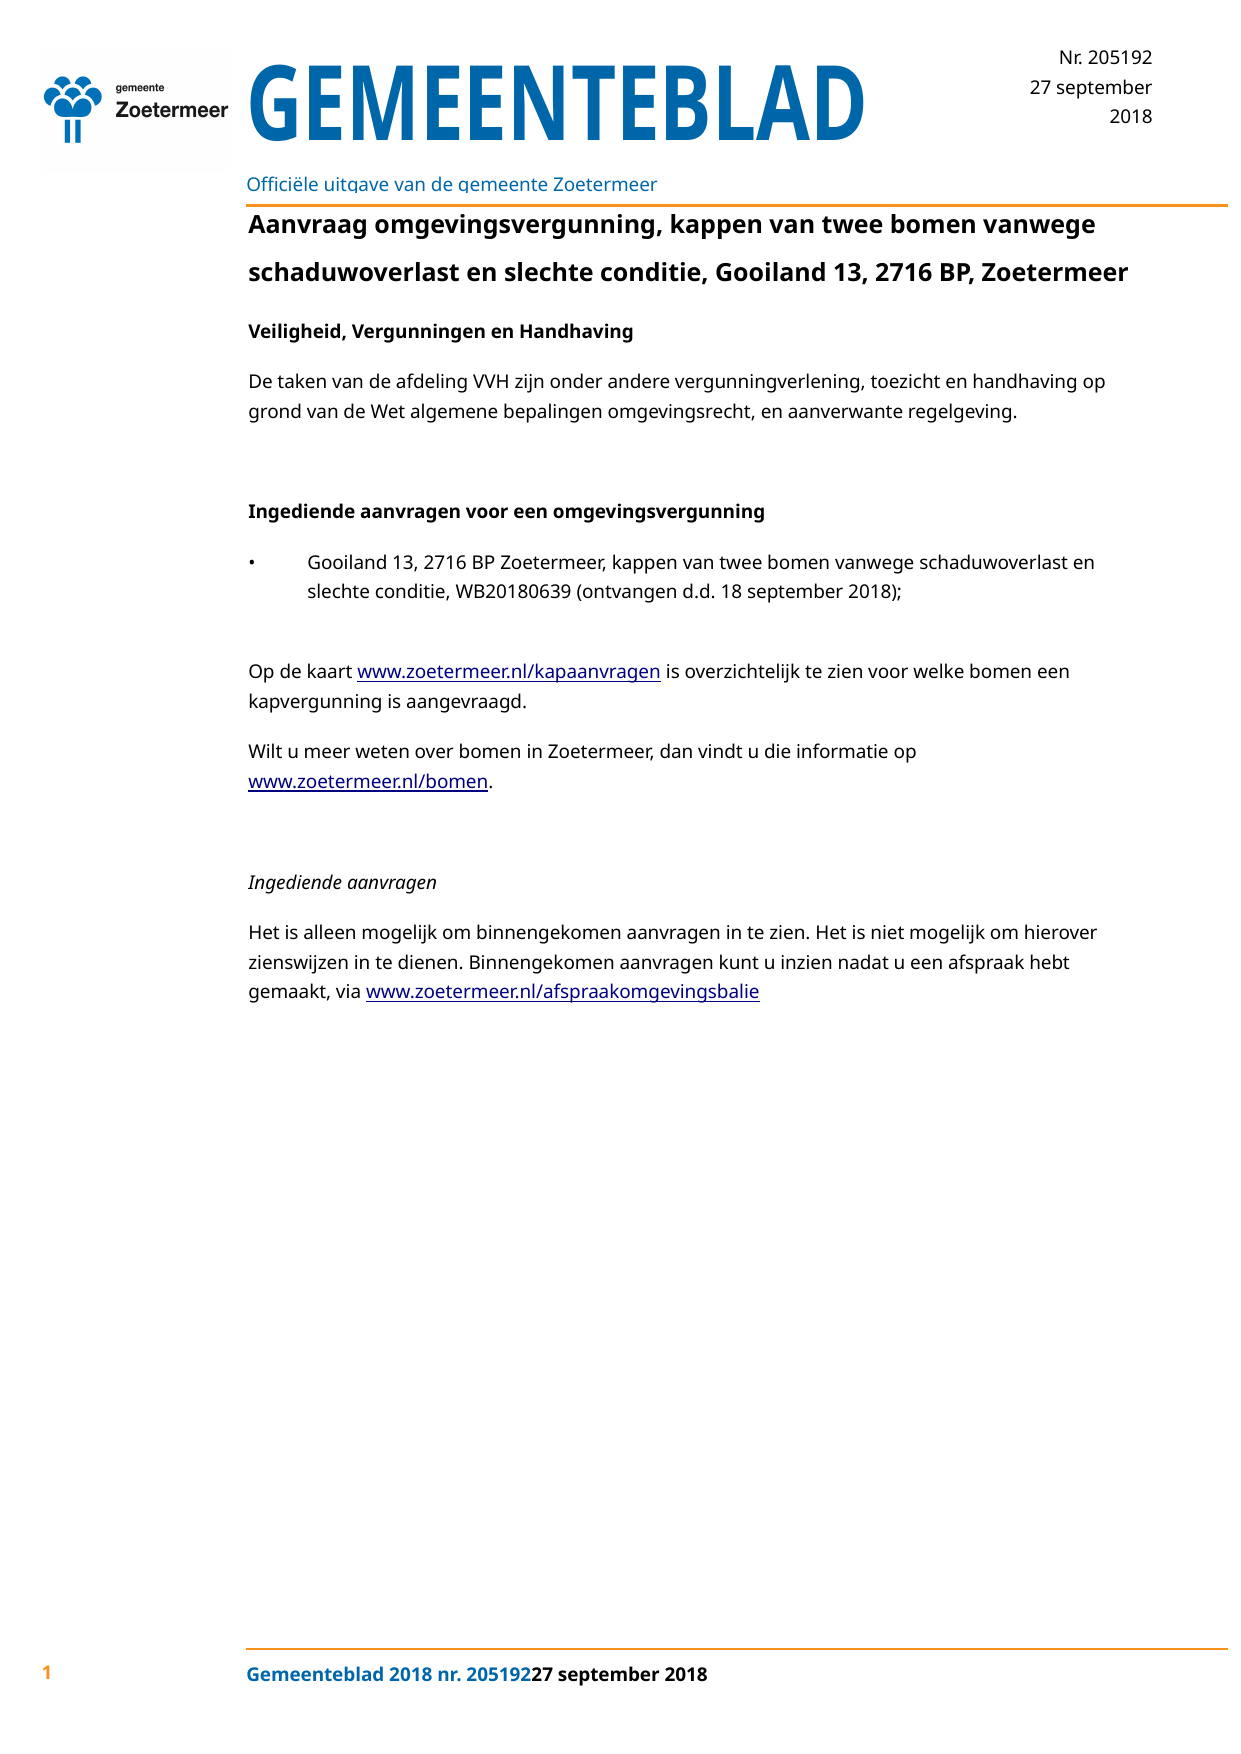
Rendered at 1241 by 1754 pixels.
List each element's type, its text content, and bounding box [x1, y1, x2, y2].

text Aanvraag omgevingsvergunning, kappen van twee bomen vanwege schaduwoverlast en slechte conditie, Gooiland 13, 2716 BP, Zoetermeer [248, 207, 1152, 288]
text Ingediende aanvragen voor een omgevingsvergunning [248, 499, 1152, 524]
text Wilt u meer weten over bomen in Zoetermeer, dan vindt u die informatie op www.zoetermeer.nl/bomen. [248, 739, 1152, 794]
text Veiligheid, Vergunningen en Handhaving [248, 318, 1152, 344]
list Gooiland 13, 2716 BP Zoetermeer, kappen van twee bomen vanwege schaduwoverlast en slechte conditie, WB20180639 (ontvangen d.d. 18 september 2018); [248, 549, 1152, 604]
text Ingediende aanvragen [248, 869, 1152, 895]
text De taken van de afdeling VVH zijn onder andere vergunningverlening, toezicht en handhaving op grond van de Wet algemene bepalingen omgevingsrecht, en aanverwante regelgeving. [248, 368, 1152, 424]
picture [41, 47, 231, 172]
text Het is alleen mogelijk om binnengekomen aanvragen in te zien. Het is niet mogelijk om hierover zienswijzen in te dienen. Binnengekomen aanvragen kunt u inzien nadat u een afspraak hebt gemaakt, via www.zoetermeer.nl/afspraakomgevingsbalie [248, 919, 1152, 1004]
text Op de kaart www.zoetermeer.nl/kapaanvragen is overzichtelijk te zien voor welke bomen een kapvergunning is aangevraagd. [248, 659, 1152, 714]
